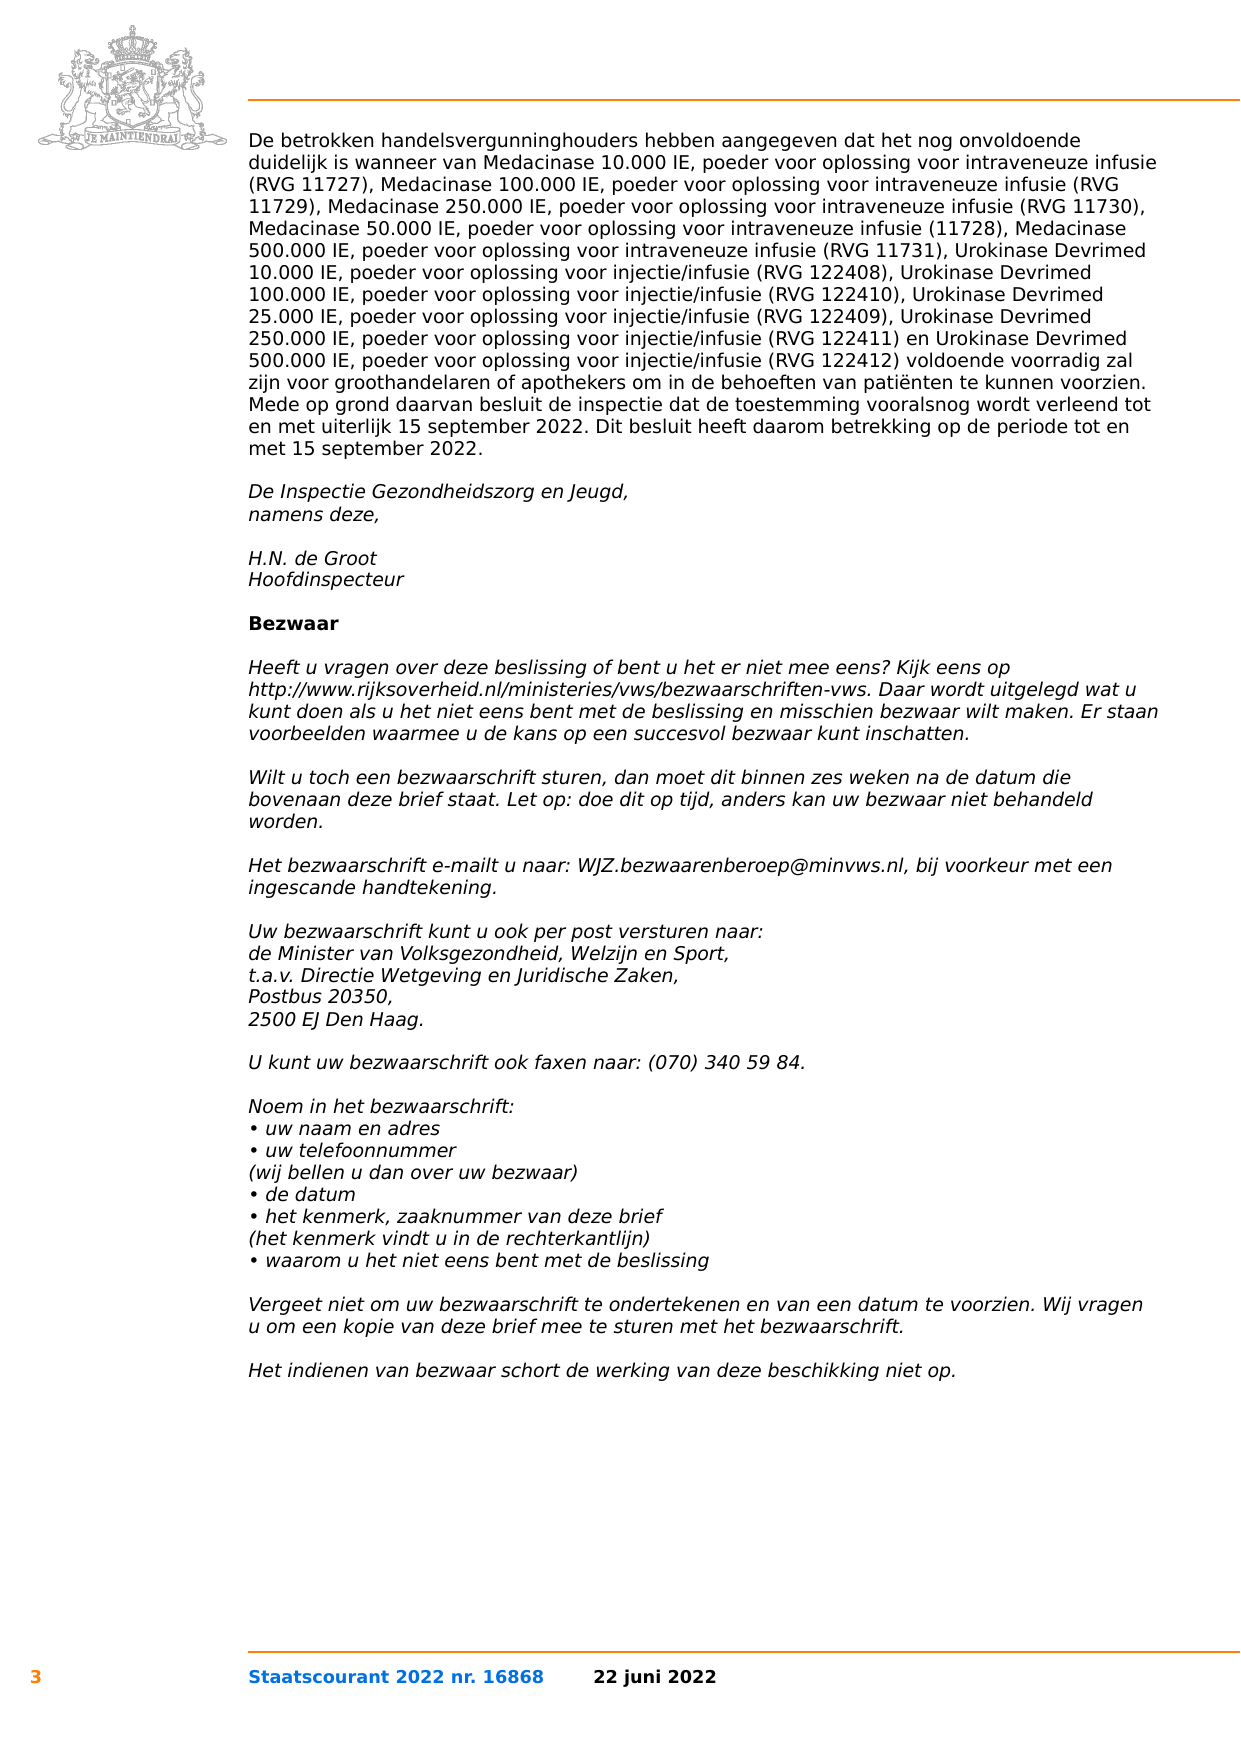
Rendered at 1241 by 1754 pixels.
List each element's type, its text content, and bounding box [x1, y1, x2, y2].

text Vergeet niet om uw bezwaarschrift te ondertekenen en van een datum te voorzien. Wij vragen u om een kopie van deze brief mee te sturen met het bezwaarschrift. [248, 1294, 1163, 1338]
text De Inspectie Gezondheidszorg en Jeugd, namens deze, H.N. de Groot Hoofdinspecteur [248, 481, 1163, 591]
text • uw telefoonnummer [248, 1140, 1163, 1162]
text Het bezwaarschrift e-mailt u naar: WJZ.bezwaarenberoep@minvws.nl, bij voorkeur met een ingescande handtekening. [248, 855, 1163, 899]
text • het kenmerk, zaaknummer van deze brief [248, 1206, 1163, 1228]
text de Minister van Volksgezondheid, Welzijn en Sport, [248, 942, 1163, 964]
text Noem in het bezwaarschrift: [248, 1096, 1163, 1118]
text Bezwaar [248, 613, 1163, 635]
text • waarom u het niet eens bent met de beslissing [248, 1250, 1163, 1272]
text Postbus 20350, [248, 986, 1163, 1008]
text De betrokken handelsvergunninghouders hebben aangegeven dat het nog onvoldoende duidelijk is wanneer van Medacinase 10.000 IE, poeder voor oplossing voor intraveneuze infusie (RVG 11727), Medacinase 100.000 IE, poeder voor oplossing voor intraveneuze infusie (RVG 11729), Medacinase 250.000 IE, poeder voor oplossing voor intraveneuze infusie (RVG 11730), Medacinase 50.000 IE, poeder voor oplossing voor intraveneuze infusie (11728), Medacinase 500.000 IE, poeder voor oplossing voor intraveneuze infusie (RVG 11731), Urokinase Devrimed 10.000 IE, poeder voor oplossing voor injectie/infusie (RVG 122408), Urokinase Devrimed 100.000 IE, poeder voor oplossing voor injectie/infusie (RVG 122410), Urokinase Devrimed 25.000 IE, poeder voor oplossing voor injectie/infusie (RVG 122409), Urokinase Devrimed 250.000 IE, poeder voor oplossing voor injectie/infusie (RVG 122411) en Urokinase Devrimed 500.000 IE, poeder voor oplossing voor injectie/infusie (RVG 122412) voldoende voorradig zal zijn voor groothandelaren of apothekers om in de behoeften van patiënten te kunnen voorzien. Mede op grond daarvan besluit de inspectie dat de toestemming vooralsnog wordt verleend tot en met uiterlijk 15 september 2022. Dit besluit heeft daarom betrekking op de periode tot en met 15 september 2022. [248, 130, 1163, 459]
text Het indienen van bezwaar schort de werking van deze beschikking niet op. [248, 1360, 1163, 1382]
text • uw naam en adres [248, 1118, 1163, 1140]
text U kunt uw bezwaarschrift ook faxen naar: (070) 340 59 84. [248, 1052, 1163, 1074]
text Wilt u toch een bezwaarschrift sturen, dan moet dit binnen zes weken na de datum die bovenaan deze brief staat. Let op: doe dit op tijd, anders kan uw bezwaar niet behandeld worden. [248, 767, 1163, 833]
text • de datum [248, 1184, 1163, 1206]
text Uw bezwaarschrift kunt u ook per post versturen naar: [248, 921, 1163, 942]
text (wij bellen u dan over uw bezwaar) [248, 1162, 1163, 1184]
picture [38, 25, 227, 150]
text Heeft u vragen over deze beslissing of bent u het er niet mee eens? Kijk eens op http://www.rijksoverheid.nl/ministeries/vws/bezwaarschriften-vws. Daar wordt uitgelegd wat u kunt doen als u het niet eens bent met de beslissing en misschien bezwaar wilt maken. Er staan voorbeelden waarmee u de kans op een succesvol bezwaar kunt inschatten. [248, 657, 1163, 745]
text (het kenmerk vindt u in de rechterkantlijn) [248, 1228, 1163, 1250]
text t.a.v. Directie Wetgeving en Juridische Zaken, [248, 964, 1163, 986]
text 2500 EJ Den Haag. [248, 1008, 1163, 1030]
